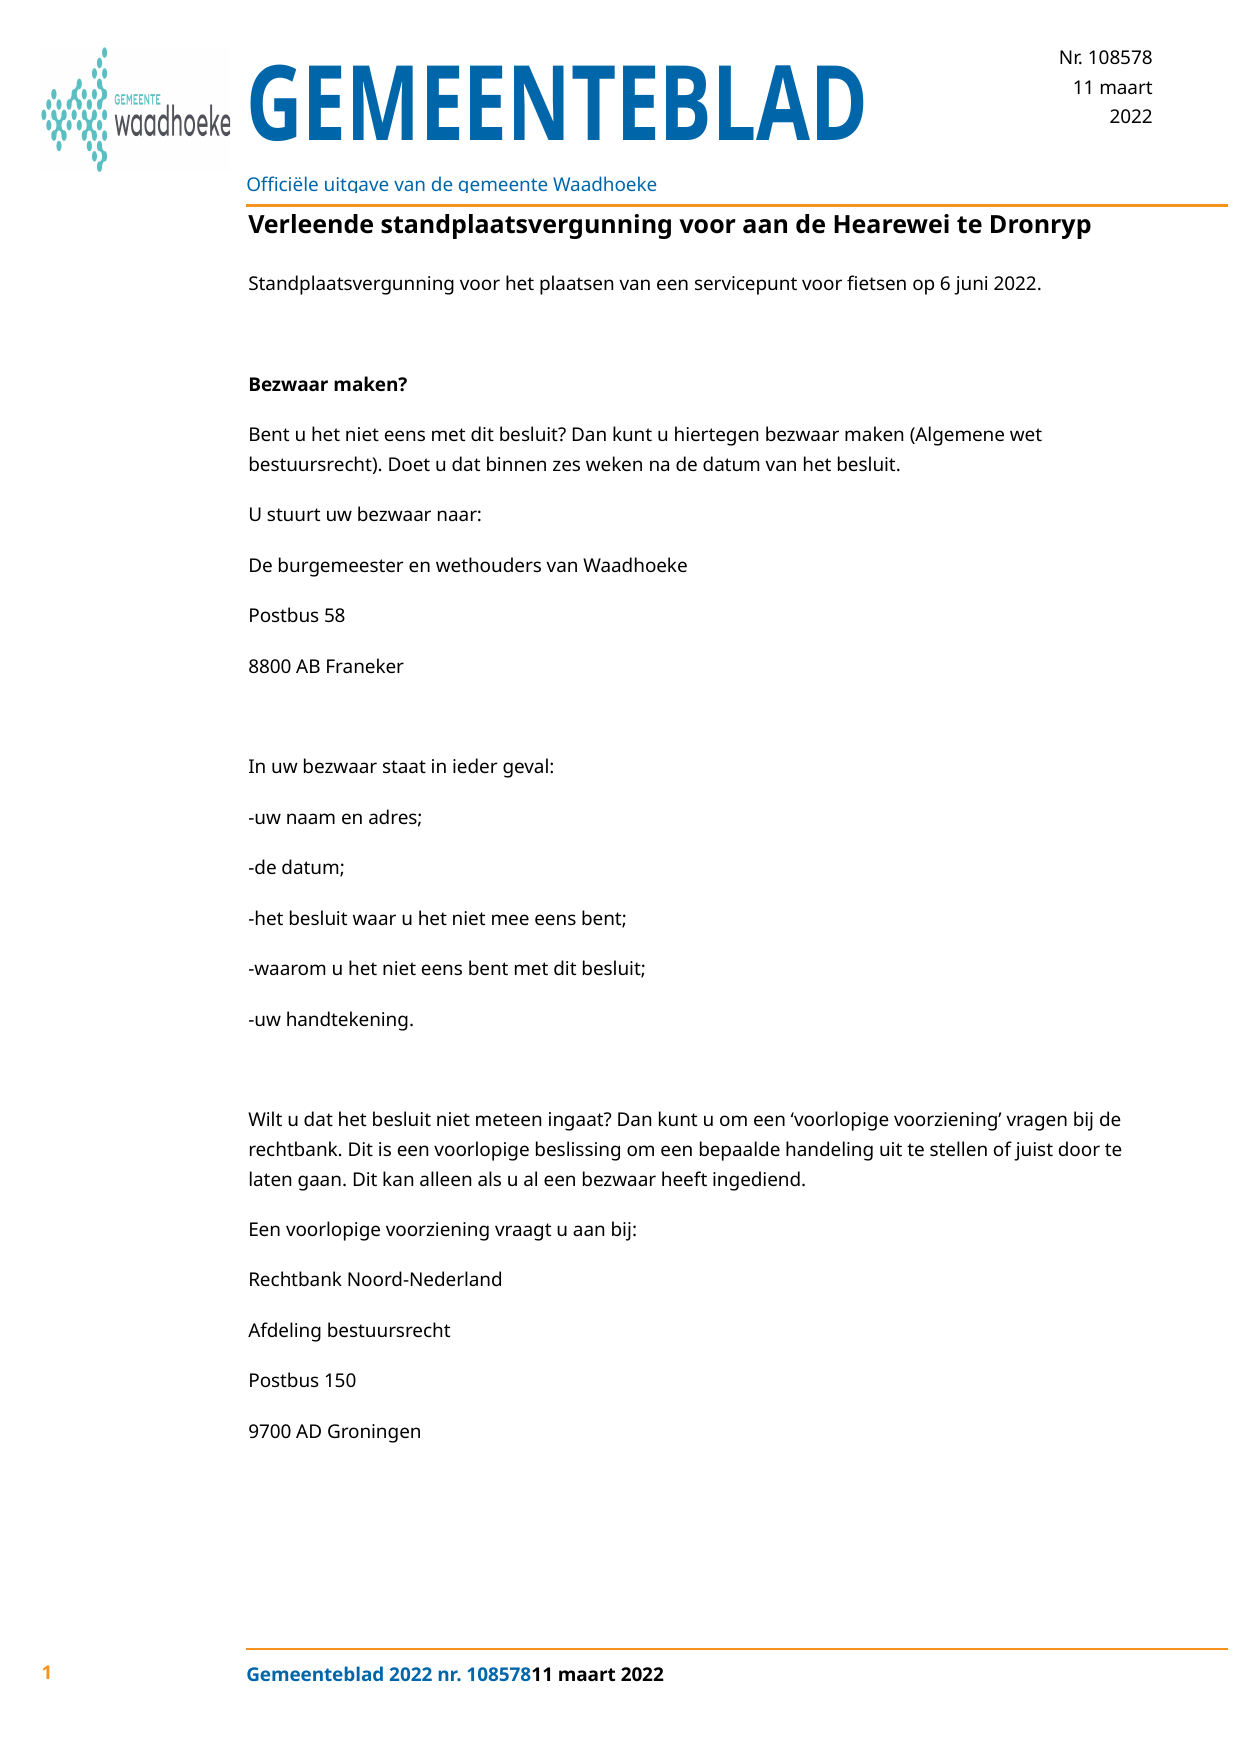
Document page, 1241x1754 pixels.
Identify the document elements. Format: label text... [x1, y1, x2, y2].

text Bent u het niet eens met dit besluit? Dan kunt u hiertegen bezwaar maken (Algemene wet bestuursrecht). Doet u dat binnen zes weken na de datum van het besluit. [248, 422, 1152, 477]
text Postbus 58 [248, 602, 1152, 628]
text 9700 AD Groningen [248, 1418, 1152, 1443]
text In uw bezwaar staat in ieder geval: [248, 754, 1152, 779]
text -het besluit waar u het niet mee eens bent; [248, 905, 1152, 931]
text Afdeling bestuursrecht [248, 1317, 1152, 1343]
text Standplaatsvergunning voor het plaatsen van een servicepunt voor fietsen op 6 juni 2022. [248, 270, 1152, 296]
text Een voorlopige voorziening vraagt u aan bij: [248, 1216, 1152, 1242]
text -uw handtekening. [248, 1006, 1152, 1031]
text -waarom u het niet eens bent met dit besluit; [248, 955, 1152, 981]
text Rechtbank Noord-Nederland [248, 1267, 1152, 1292]
text 8800 AB Franeker [248, 653, 1152, 678]
text Bezwaar maken? [248, 371, 1152, 397]
text De burgemeester en wethouders van Waadhoeke [248, 552, 1152, 578]
text Verleende standplaatsvergunning voor aan de Hearewei te Dronryp [248, 207, 1152, 241]
text -de datum; [248, 854, 1152, 880]
text U stuurt uw bezwaar naar: [248, 502, 1152, 527]
text Wilt u dat het besluit niet meteen ingaat? Dan kunt u om een ‘voorlopige voorziening’ vragen bij de rechtbank. Dit is een voorlopige beslissing om een bepaalde handeling uit te stellen of juist door te laten gaan. Dit kan alleen als u al een bezwaar heeft ingediend. [248, 1107, 1152, 1191]
text Postbus 150 [248, 1367, 1152, 1393]
text -uw naam en adres; [248, 804, 1152, 830]
picture [41, 47, 231, 172]
